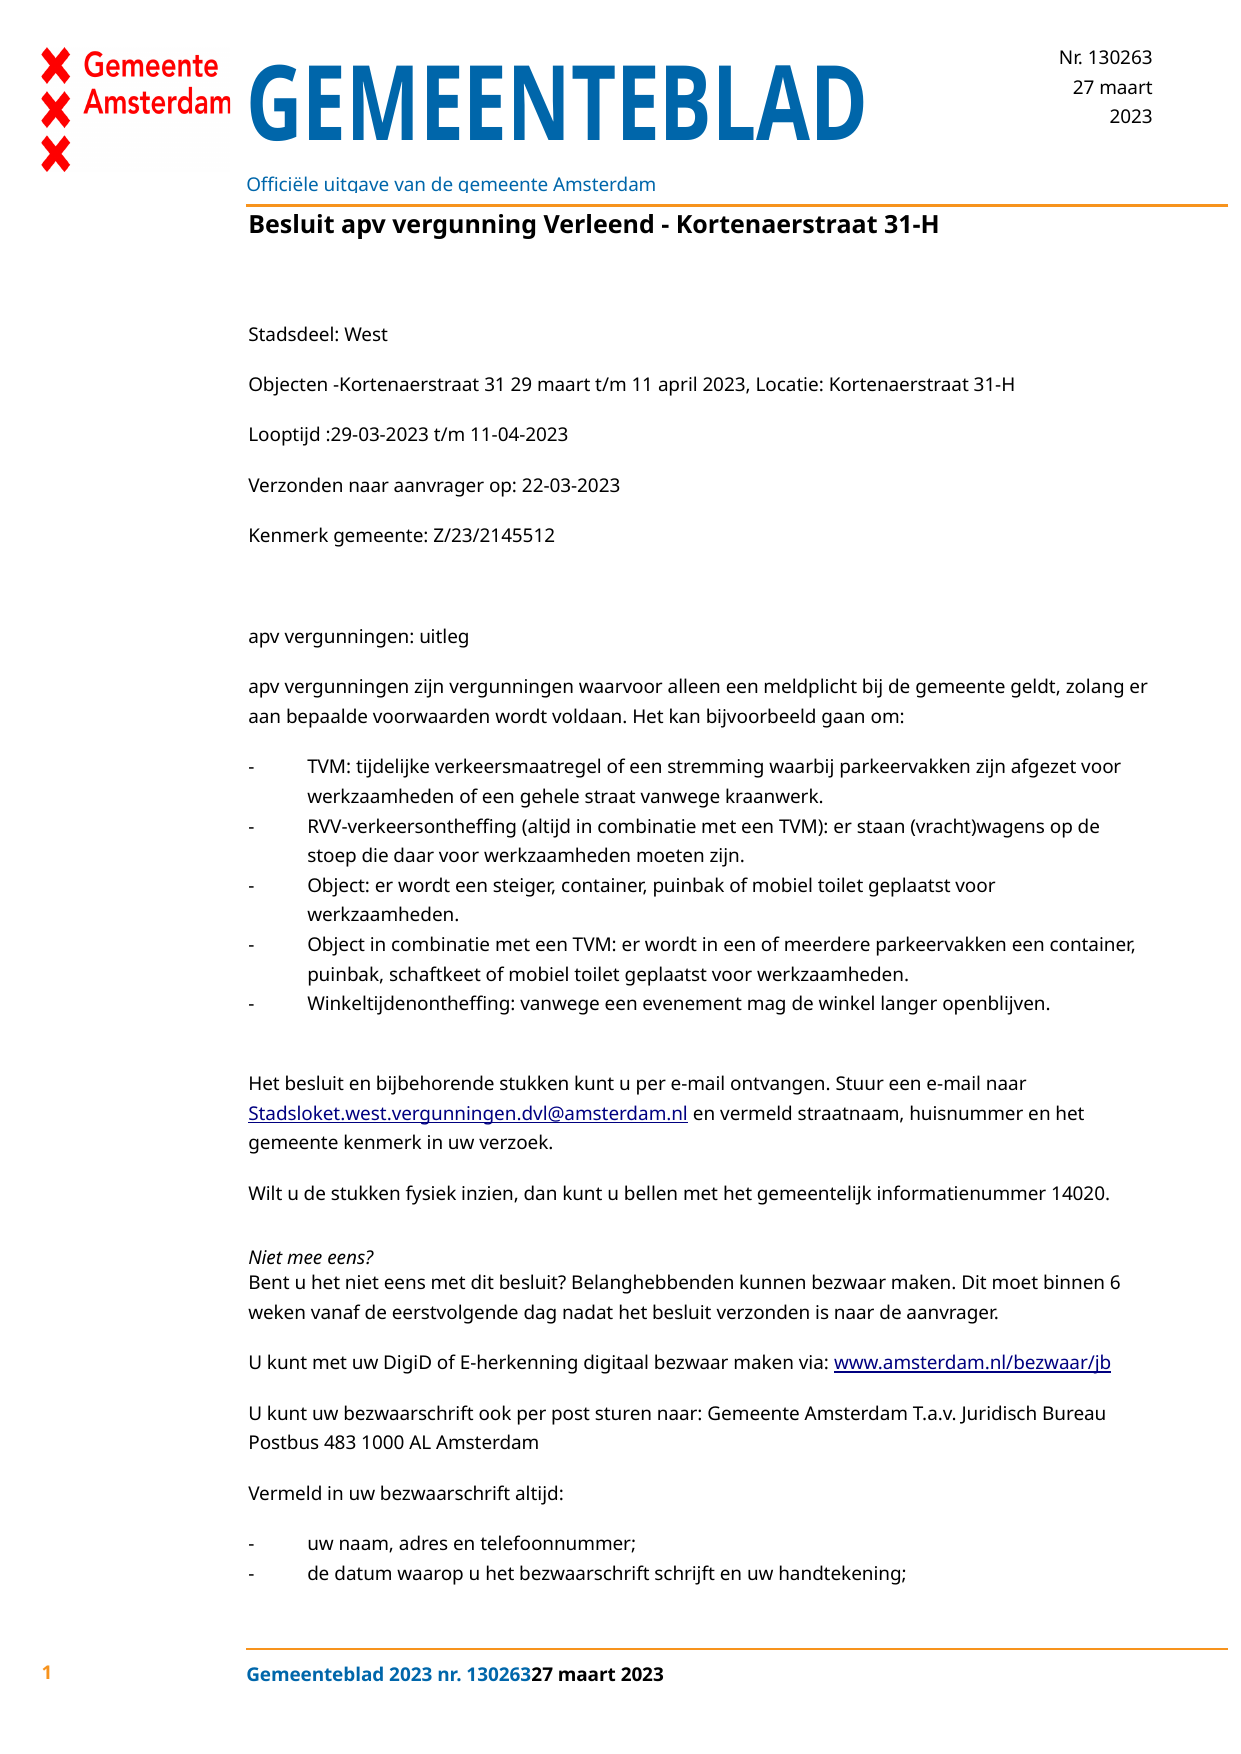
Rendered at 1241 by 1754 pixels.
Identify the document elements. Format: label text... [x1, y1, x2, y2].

text U kunt uw bezwaarschrift ook per post sturen naar: Gemeente Amsterdam T.a.v. Juridisch Bureau Postbus 483 1000 AL Amsterdam [248, 1400, 1152, 1455]
text Stadsdeel: West [248, 321, 1152, 346]
list RVV-verkeersontheffing (altijd in combinatie met een TVM): er staan (vracht)wagens op de stoep die daar voor werkzaamheden moeten zijn. [248, 813, 1152, 868]
text Vermeld in uw bezwaarschrift altijd: [248, 1480, 1152, 1506]
list Winkeltijdenontheffing: vanwege een evenement mag de winkel langer openblijven. [248, 990, 1152, 1016]
list TVM: tijdelijke verkeersmaatregel of een stremming waarbij parkeervakken zijn afgezet voor werkzaamheden of een gehele straat vanwege kraanwerk. [248, 754, 1152, 809]
picture [41, 47, 231, 172]
list uw naam, adres en telefoonnummer; [248, 1530, 1152, 1556]
text Verzonden naar aanvrager op: 22-03-2023 [248, 472, 1152, 498]
text Wilt u de stukken fysiek inzien, dan kunt u bellen met het gemeentelijk informatienummer 14020. [248, 1180, 1152, 1206]
list Object: er wordt een steiger, container, puinbak of mobiel toilet geplaatst voor werkzaamheden. [248, 872, 1152, 927]
text apv vergunningen: uitleg [248, 623, 1152, 649]
text Looptijd :29-03-2023 t/m 11-04-2023 [248, 422, 1152, 447]
text Objecten -Kortenaerstraat 31 29 maart t/m 11 april 2023, Locatie: Kortenaerstraat 31-H [248, 371, 1152, 397]
text Kenmerk gemeente: Z/23/2145512 [248, 522, 1152, 548]
text Het besluit en bijbehorende stukken kunt u per e-mail ontvangen. Stuur een e-mail naar Stadsloket.west.vergunningen.dvl@amsterdam.nl en vermeld straatnaam, huisnummer en het gemeente kenmerk in uw verzoek. [248, 1070, 1152, 1155]
list de datum waarop u het bezwaarschrift schrijft en uw handtekening; [248, 1560, 1152, 1586]
text apv vergunningen zijn vergunningen waarvoor alleen een meldplicht bij de gemeente geldt, zolang er aan bepaalde voorwaarden wordt voldaan. Het kan bijvoorbeeld gaan om: [248, 674, 1152, 729]
text U kunt met uw DigiD of E-herkenning digitaal bezwaar maken via: www.amsterdam.nl/bezwaar/jb [248, 1349, 1152, 1375]
text Bent u het niet eens met dit besluit? Belanghebbenden kunnen bezwaar maken. Dit moet binnen 6 weken vanaf de eerstvolgende dag nadat het besluit verzonden is naar de aanvrager. [248, 1269, 1152, 1325]
list Object in combinatie met een TVM: er wordt in een of meerdere parkeervakken een container, puinbak, schaftkeet of mobiel toilet geplaatst voor werkzaamheden. [248, 931, 1152, 986]
text Besluit apv vergunning Verleend - Kortenaerstraat 31-H [248, 207, 1152, 241]
text Niet mee eens? [248, 1244, 1152, 1269]
